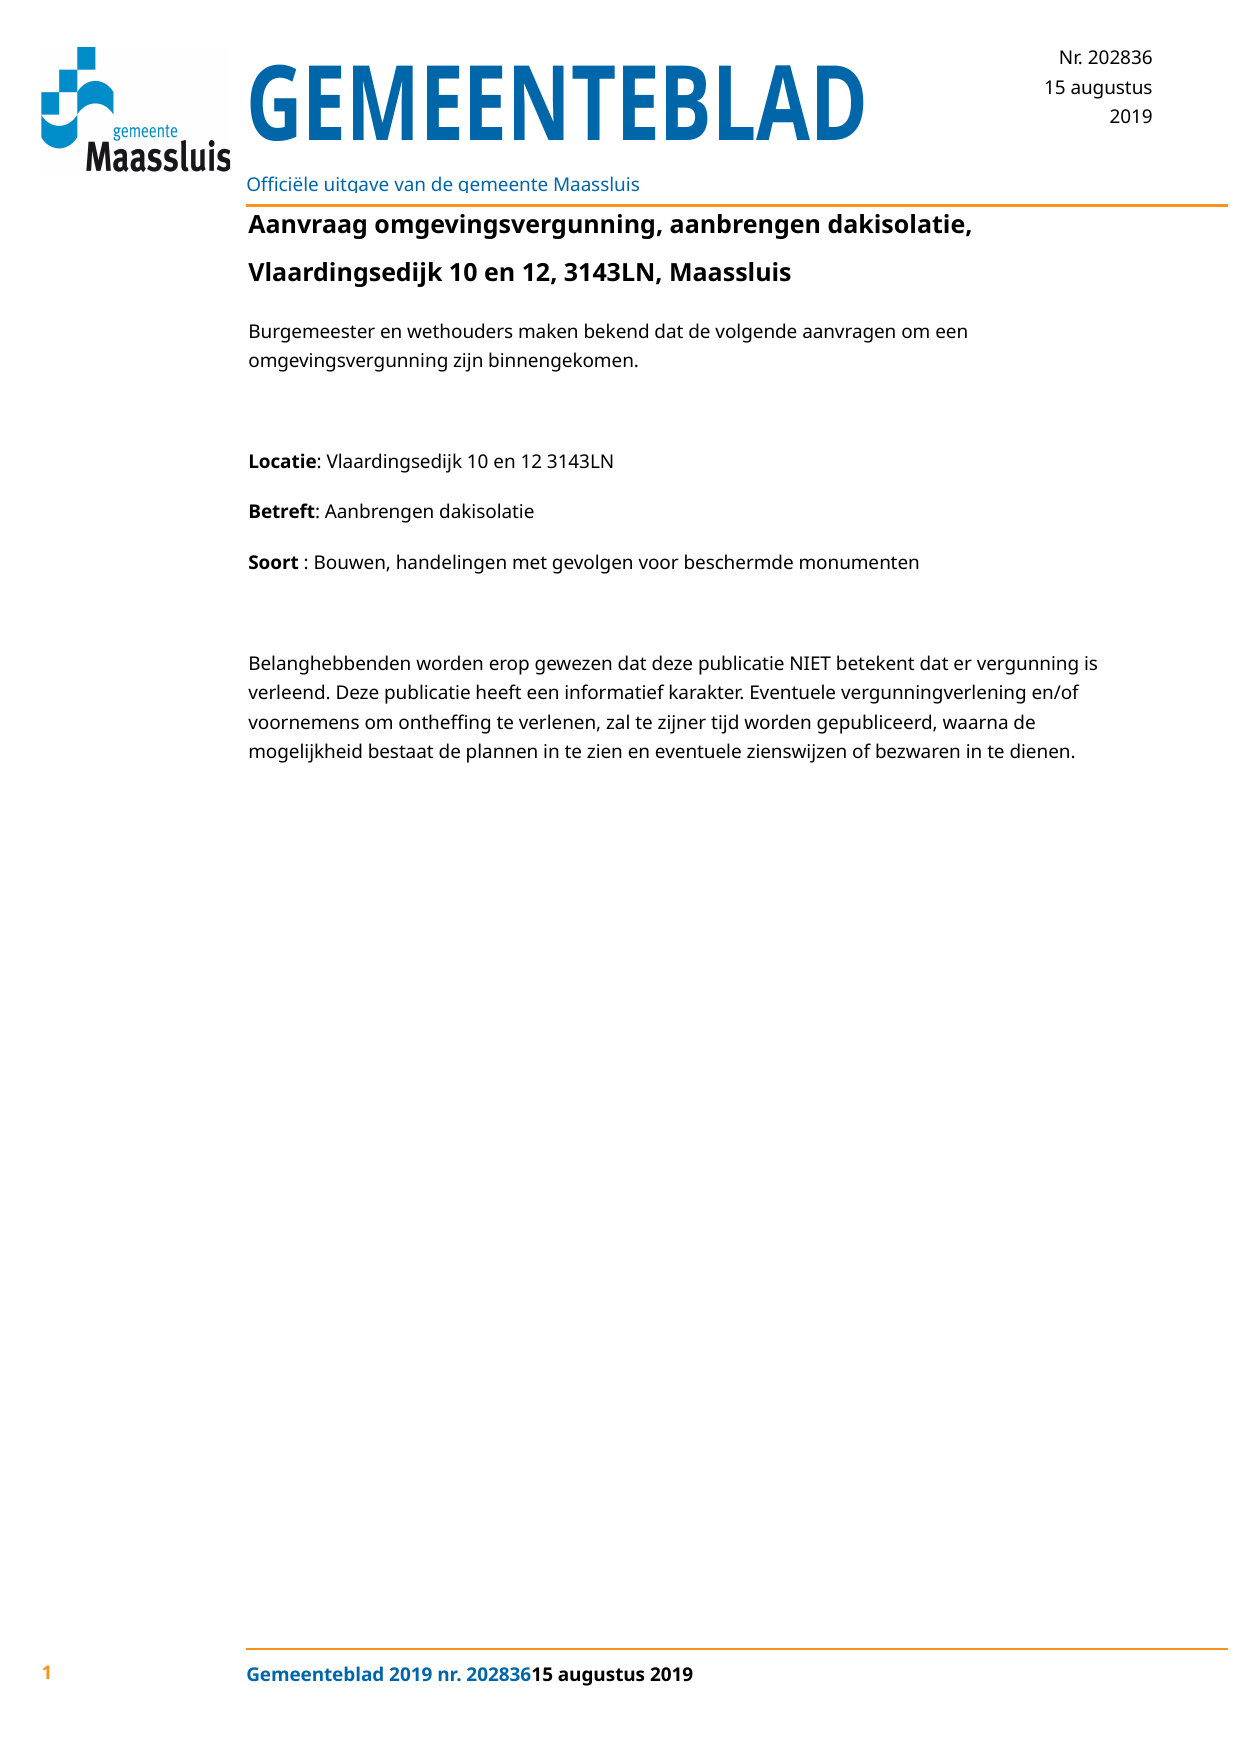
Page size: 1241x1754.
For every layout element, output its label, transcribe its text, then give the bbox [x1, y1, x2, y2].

text Aanvraag omgevingsvergunning, aanbrengen dakisolatie, Vlaardingsedijk 10 en 12, 3143LN, Maassluis [248, 207, 1152, 288]
text Betreft: Aanbrengen dakisolatie [248, 499, 1152, 524]
picture [41, 47, 231, 172]
text Burgemeester en wethouders maken bekend dat de volgende aanvragen om een omgevingsvergunning zijn binnengekomen. [248, 318, 1152, 373]
picture [41, 47, 77, 92]
text Belanghebbenden worden erop gewezen dat deze publicatie NIET betekent dat er vergunning is verleend. Deze publicatie heeft een informatief karakter. Eventuele vergunningverlening en/of voornemens om ontheffing te verlenen, zal te zijner tijd worden gepubliceerd, waarna de mogelijkheid bestaat de plannen in te zien en eventuele zienswijzen of bezwaren in te dienen. [248, 650, 1152, 764]
text Locatie: Vlaardingsedijk 10 en 12 3143LN [248, 448, 1152, 474]
text Soort : Bouwen, handelingen met gevolgen voor beschermde monumenten [248, 549, 1152, 575]
